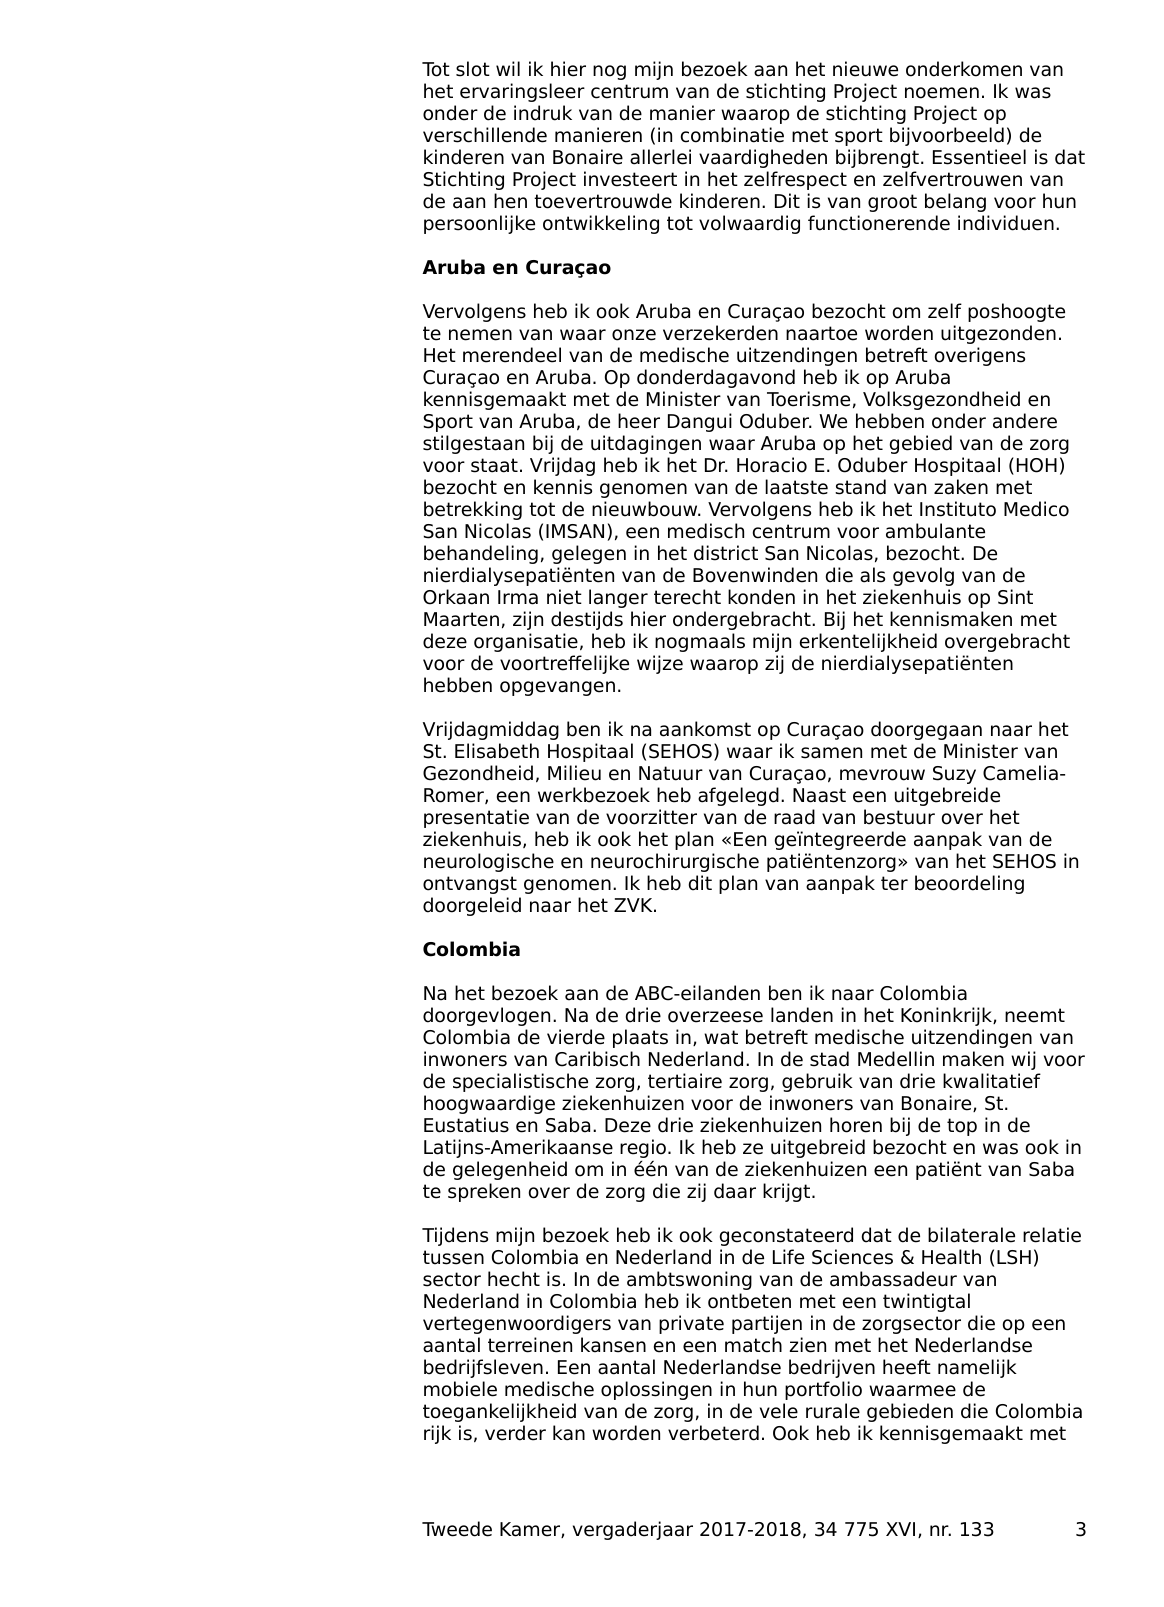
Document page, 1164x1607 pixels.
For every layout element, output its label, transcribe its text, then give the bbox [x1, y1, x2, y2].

text Na het bezoek aan de ABC-eilanden ben ik naar Colombia doorgevlogen. Na de drie overzeese landen in het Koninkrijk, neemt Colombia de vierde plaats in, wat betreft medische uitzendingen van inwoners van Caribisch Nederland. In de stad Medellin maken wij voor de specialistische zorg, tertiaire zorg, gebruik van drie kwalitatief hoogwaardige ziekenhuizen voor de inwoners van Bonaire, St. Eustatius en Saba. Deze drie ziekenhuizen horen bij de top in de Latijns-Amerikaanse regio. Ik heb ze uitgebreid bezocht en was ook in de gelegenheid om in één van de ziekenhuizen een patiënt van Saba te spreken over de zorg die zij daar krijgt. [422, 983, 1087, 1203]
text Vrijdagmiddag ben ik na aankomst op Curaçao doorgegaan naar het St. Elisabeth Hospitaal (SEHOS) waar ik samen met de Minister van Gezondheid, Milieu en Natuur van Curaçao, mevrouw Suzy Camelia- Romer, een werkbezoek heb afgelegd. Naast een uitgebreide presentatie van de voorzitter van de raad van bestuur over het ziekenhuis, heb ik ook het plan «Een geïntegreerde aanpak van de neurologische en neurochirurgische patiëntenzorg» van het SEHOS in ontvangst genomen. Ik heb dit plan van aanpak ter beoordeling doorgeleid naar het ZVK. [422, 719, 1087, 917]
text Tijdens mijn bezoek heb ik ook geconstateerd dat de bilaterale relatie tussen Colombia en Nederland in de Life Sciences & Health (LSH) sector hecht is. In de ambtswoning van de ambassadeur van Nederland in Colombia heb ik ontbeten met een twintigtal vertegenwoordigers van private partijen in de zorgsector die op een aantal terreinen kansen en een match zien met het Nederlandse bedrijfsleven. Een aantal Nederlandse bedrijven heeft namelijk mobiele medische oplossingen in hun portfolio waarmee de toegankelijkheid van de zorg, in de vele rurale gebieden die Colombia rijk is, verder kan worden verbeterd. Ook heb ik kennisgemaakt met [422, 1225, 1087, 1445]
subtitle Aruba en Curaçao [422, 257, 1087, 279]
subtitle Colombia [422, 939, 1087, 961]
text Tot slot wil ik hier nog mijn bezoek aan het nieuwe onderkomen van het ervaringsleer centrum van de stichting Project noemen. Ik was onder de indruk van de manier waarop de stichting Project op verschillende manieren (in combinatie met sport bijvoorbeeld) de kinderen van Bonaire allerlei vaardigheden bijbrengt. Essentieel is dat Stichting Project investeert in het zelfrespect en zelfvertrouwen van de aan hen toevertrouwde kinderen. Dit is van groot belang voor hun persoonlijke ontwikkeling tot volwaardig functionerende individuen. [422, 59, 1087, 235]
text Vervolgens heb ik ook Aruba en Curaçao bezocht om zelf poshoogte te nemen van waar onze verzekerden naartoe worden uitgezonden. Het merendeel van de medische uitzendingen betreft overigens Curaçao en Aruba. Op donderdagavond heb ik op Aruba kennisgemaakt met de Minister van Toerisme, Volksgezondheid en Sport van Aruba, de heer Dangui Oduber. We hebben onder andere stilgestaan bij de uitdagingen waar Aruba op het gebied van de zorg voor staat. Vrijdag heb ik het Dr. Horacio E. Oduber Hospitaal (HOH) bezocht en kennis genomen van de laatste stand van zaken met betrekking tot de nieuwbouw. Vervolgens heb ik het Instituto Medico San Nicolas (IMSAN), een medisch centrum voor ambulante behandeling, gelegen in het district San Nicolas, bezocht. De nierdialysepatiënten van de Bovenwinden die als gevolg van de Orkaan Irma niet langer terecht konden in het ziekenhuis op Sint Maarten, zijn destijds hier ondergebracht. Bij het kennismaken met deze organisatie, heb ik nogmaals mijn erkentelijkheid overgebracht voor de voortreffelijke wijze waarop zij de nierdialysepatiënten hebben opgevangen. [422, 301, 1087, 697]
